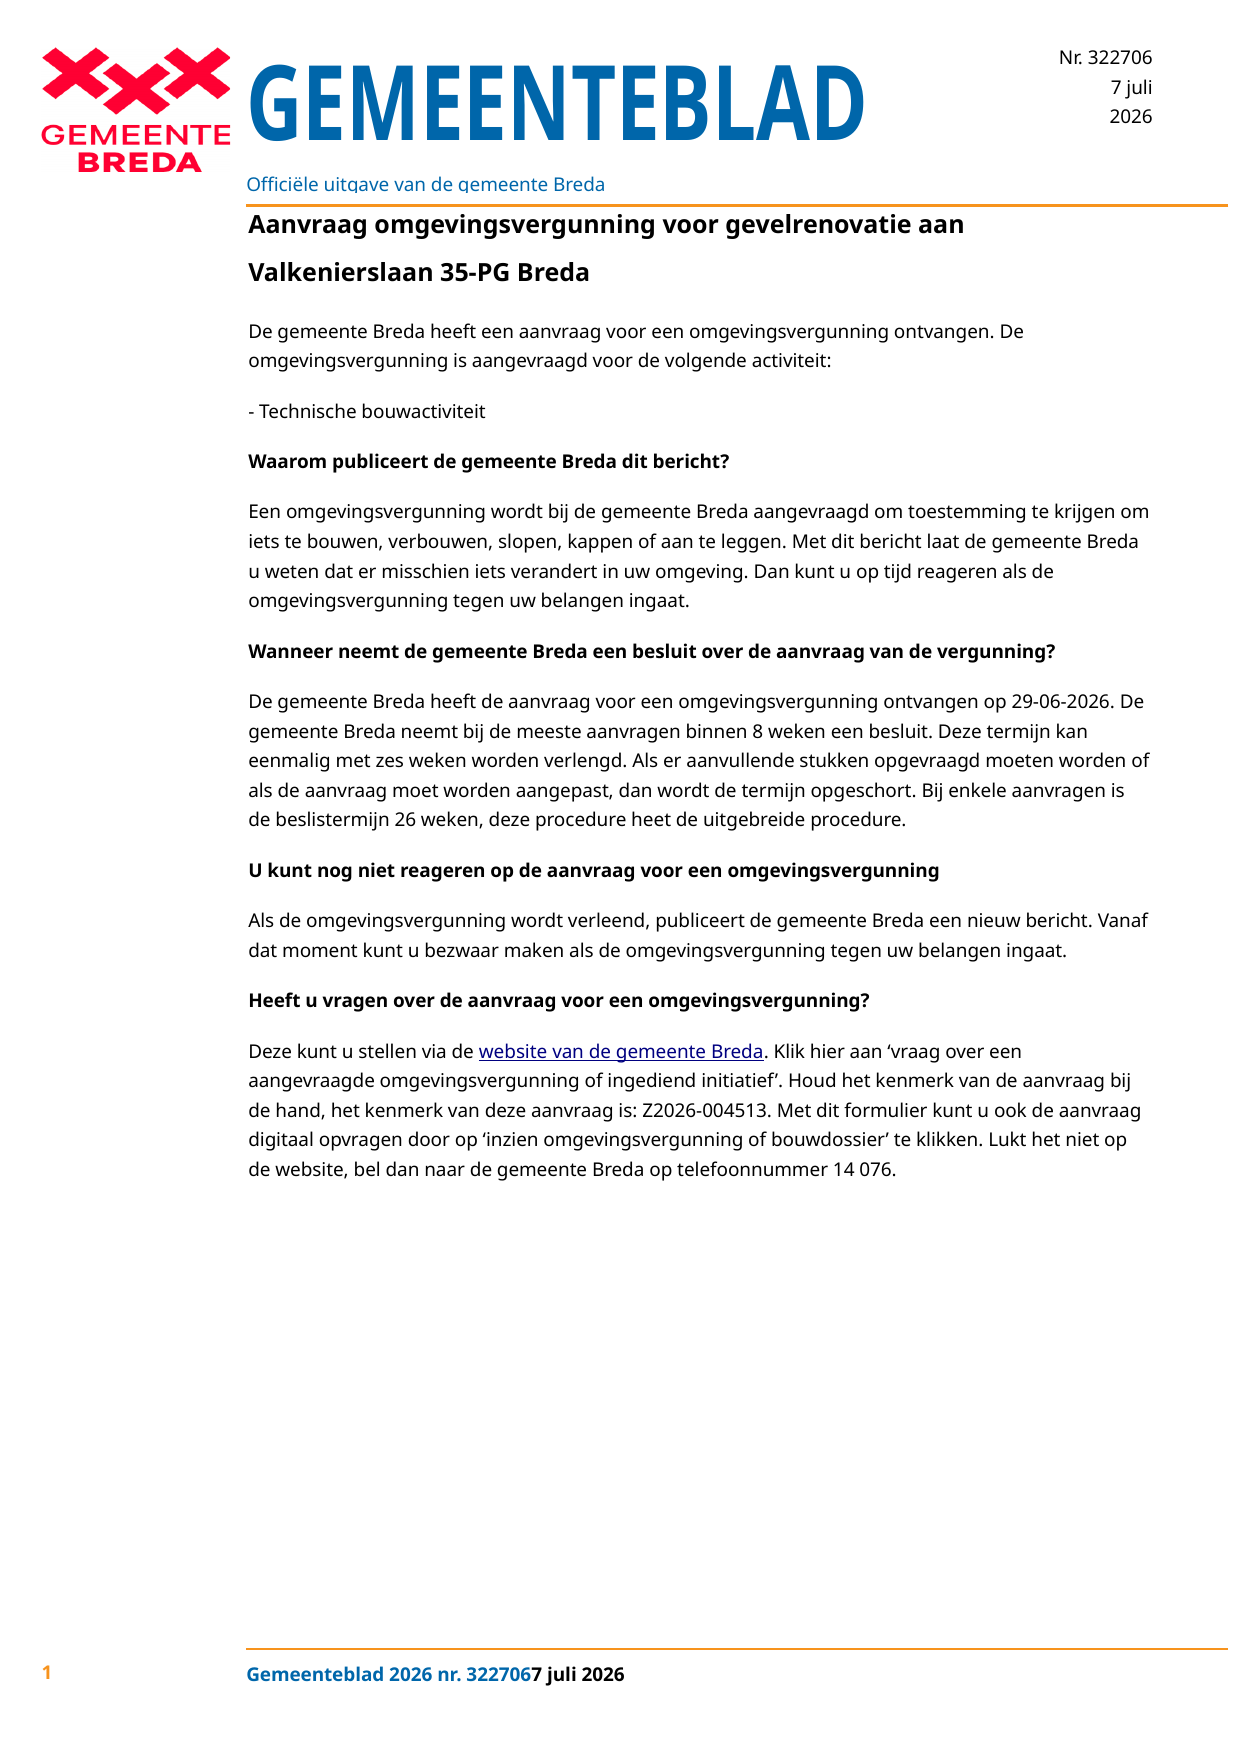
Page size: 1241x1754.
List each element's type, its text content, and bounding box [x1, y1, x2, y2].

text Waarom publiceert de gemeente Breda dit bericht? [248, 448, 1152, 474]
text U kunt nog niet reageren op de aanvraag voor een omgevingsvergunning [248, 857, 1152, 883]
text Wanneer neemt de gemeente Breda een besluit over de aanvraag van de vergunning? [248, 638, 1152, 664]
text De gemeente Breda heeft een aanvraag voor een omgevingsvergunning ontvangen. De omgevingsvergunning is aangevraagd voor de volgende activiteit: [248, 318, 1152, 373]
text Heeft u vragen over de aanvraag voor een omgevingsvergunning? [248, 987, 1152, 1013]
text De gemeente Breda heeft de aanvraag voor een omgevingsvergunning ontvangen op 29-06-2026. De gemeente Breda neemt bij de meeste aanvragen binnen 8 weken een besluit. Deze termijn kan eenmalig met zes weken worden verlengd. Als er aanvullende stukken opgevraagd moeten worden of als de aanvraag moet worden aangepast, dan wordt de termijn opgeschort. Bij enkele aanvragen is de beslistermijn 26 weken, deze procedure heet de uitgebreide procedure. [248, 688, 1152, 832]
picture [41, 47, 231, 172]
text Aanvraag omgevingsvergunning voor gevelrenovatie aan Valkenierslaan 35-PG Breda [248, 207, 1152, 288]
text Als de omgevingsvergunning wordt verleend, publiceert de gemeente Breda een nieuw bericht. Vanaf dat moment kunt u bezwaar maken als de omgevingsvergunning tegen uw belangen ingaat. [248, 907, 1152, 963]
text Deze kunt u stellen via de website van de gemeente Breda. Klik hier aan ‘vraag over een aangevraagde omgevingsvergunning of ingediend initiatief’. Houd het kenmerk van de aanvraag bij de hand, het kenmerk van deze aanvraag is: Z2026-004513. Met dit formulier kunt u ook de aanvraag digitaal opvragen door op ‘inzien omgevingsvergunning of bouwdossier’ te klikken. Lukt het niet op de website, bel dan naar de gemeente Breda op telefoonnummer 14 076. [248, 1038, 1152, 1182]
text - Technische bouwactiviteit [248, 398, 1152, 424]
text Een omgevingsvergunning wordt bij de gemeente Breda aangevraagd om toestemming te krijgen om iets te bouwen, verbouwen, slopen, kappen of aan te leggen. Met dit bericht laat de gemeente Breda u weten dat er misschien iets verandert in uw omgeving. Dan kunt u op tijd reageren als de omgevingsvergunning tegen uw belangen ingaat. [248, 499, 1152, 613]
